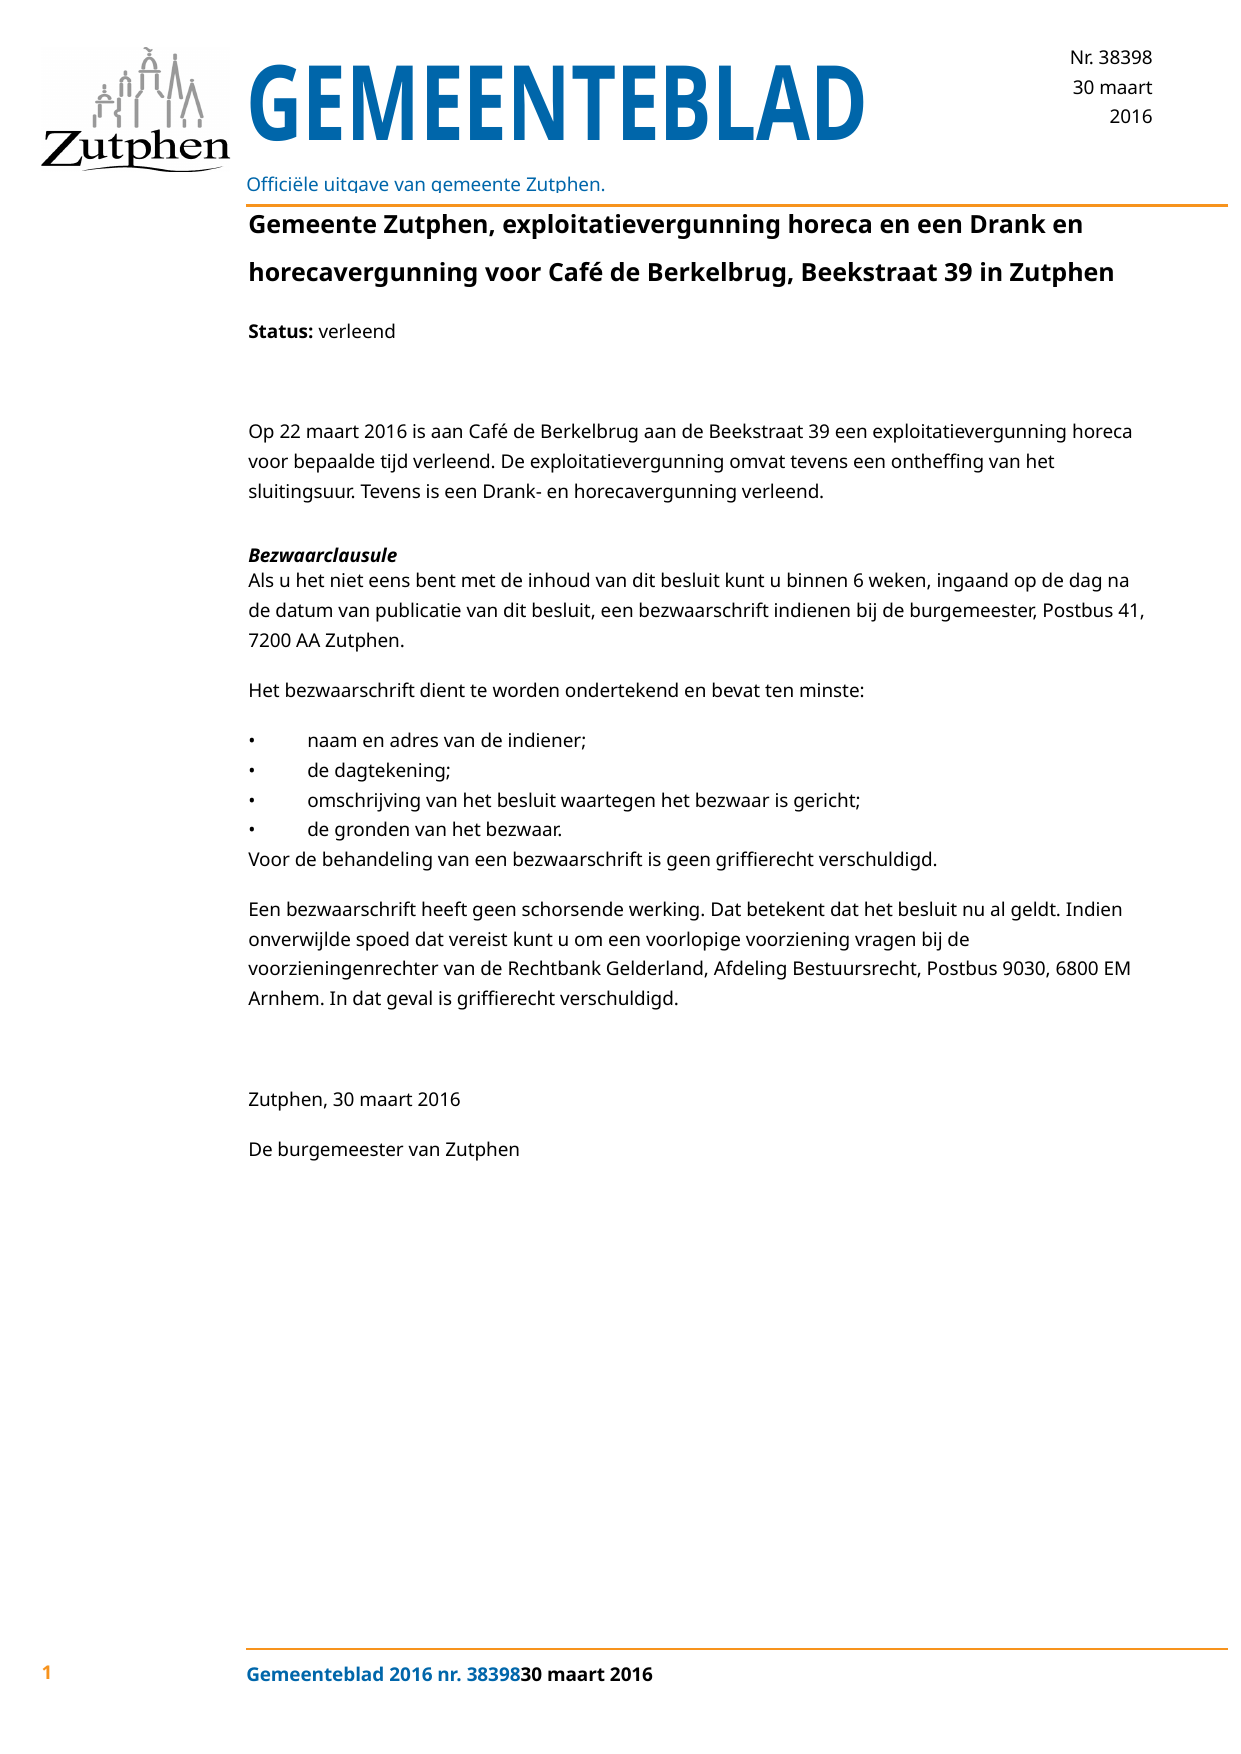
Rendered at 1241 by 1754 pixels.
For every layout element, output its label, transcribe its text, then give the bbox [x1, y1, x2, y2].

text De burgemeester van Zutphen [248, 1136, 1152, 1162]
list naam en adres van de indiener; [248, 728, 1152, 753]
list de gronden van het bezwaar. [248, 816, 1152, 842]
text Het bezwaarschrift dient te worden ondertekend en bevat ten minste: [248, 677, 1152, 703]
text Bezwaarclausule [248, 542, 1152, 568]
text Gemeente Zutphen, exploitatievergunning horeca en een Drank en horecavergunning voor Café de Berkelbrug, Beekstraat 39 in Zutphen [248, 207, 1152, 288]
picture [41, 47, 231, 172]
text Zutphen, 30 maart 2016 [248, 1086, 1152, 1112]
text Voor de behandeling van een bezwaarschrift is geen griffierecht verschuldigd. [248, 846, 1152, 872]
text Als u het niet eens bent met de inhoud van dit besluit kunt u binnen 6 weken, ingaand op de dag na de datum van publicatie van dit besluit, een bezwaarschrift indienen bij de burgemeester, Postbus 41, 7200 AA Zutphen. [248, 568, 1152, 652]
text Op 22 maart 2016 is aan Café de Berkelbrug aan de Beekstraat 39 een exploitatievergunning horeca voor bepaalde tijd verleend. De exploitatievergunning omvat tevens een ontheffing van het sluitingsuur. Tevens is een Drank- en horecavergunning verleend. [248, 419, 1152, 504]
list omschrijving van het besluit waartegen het bezwaar is gericht; [248, 787, 1152, 812]
text Status: verleend [248, 318, 1152, 344]
list de dagtekening; [248, 757, 1152, 783]
text Een bezwaarschrift heeft geen schorsende werking. Dat betekent dat het besluit nu al geldt. Indien onverwijlde spoed dat vereist kunt u om een voorlopige voorziening vragen bij de voorzieningenrechter van de Rechtbank Gelderland, Afdeling Bestuursrecht, Postbus 9030, 6800 EM Arnhem. In dat geval is griffierecht verschuldigd. [248, 896, 1152, 1011]
